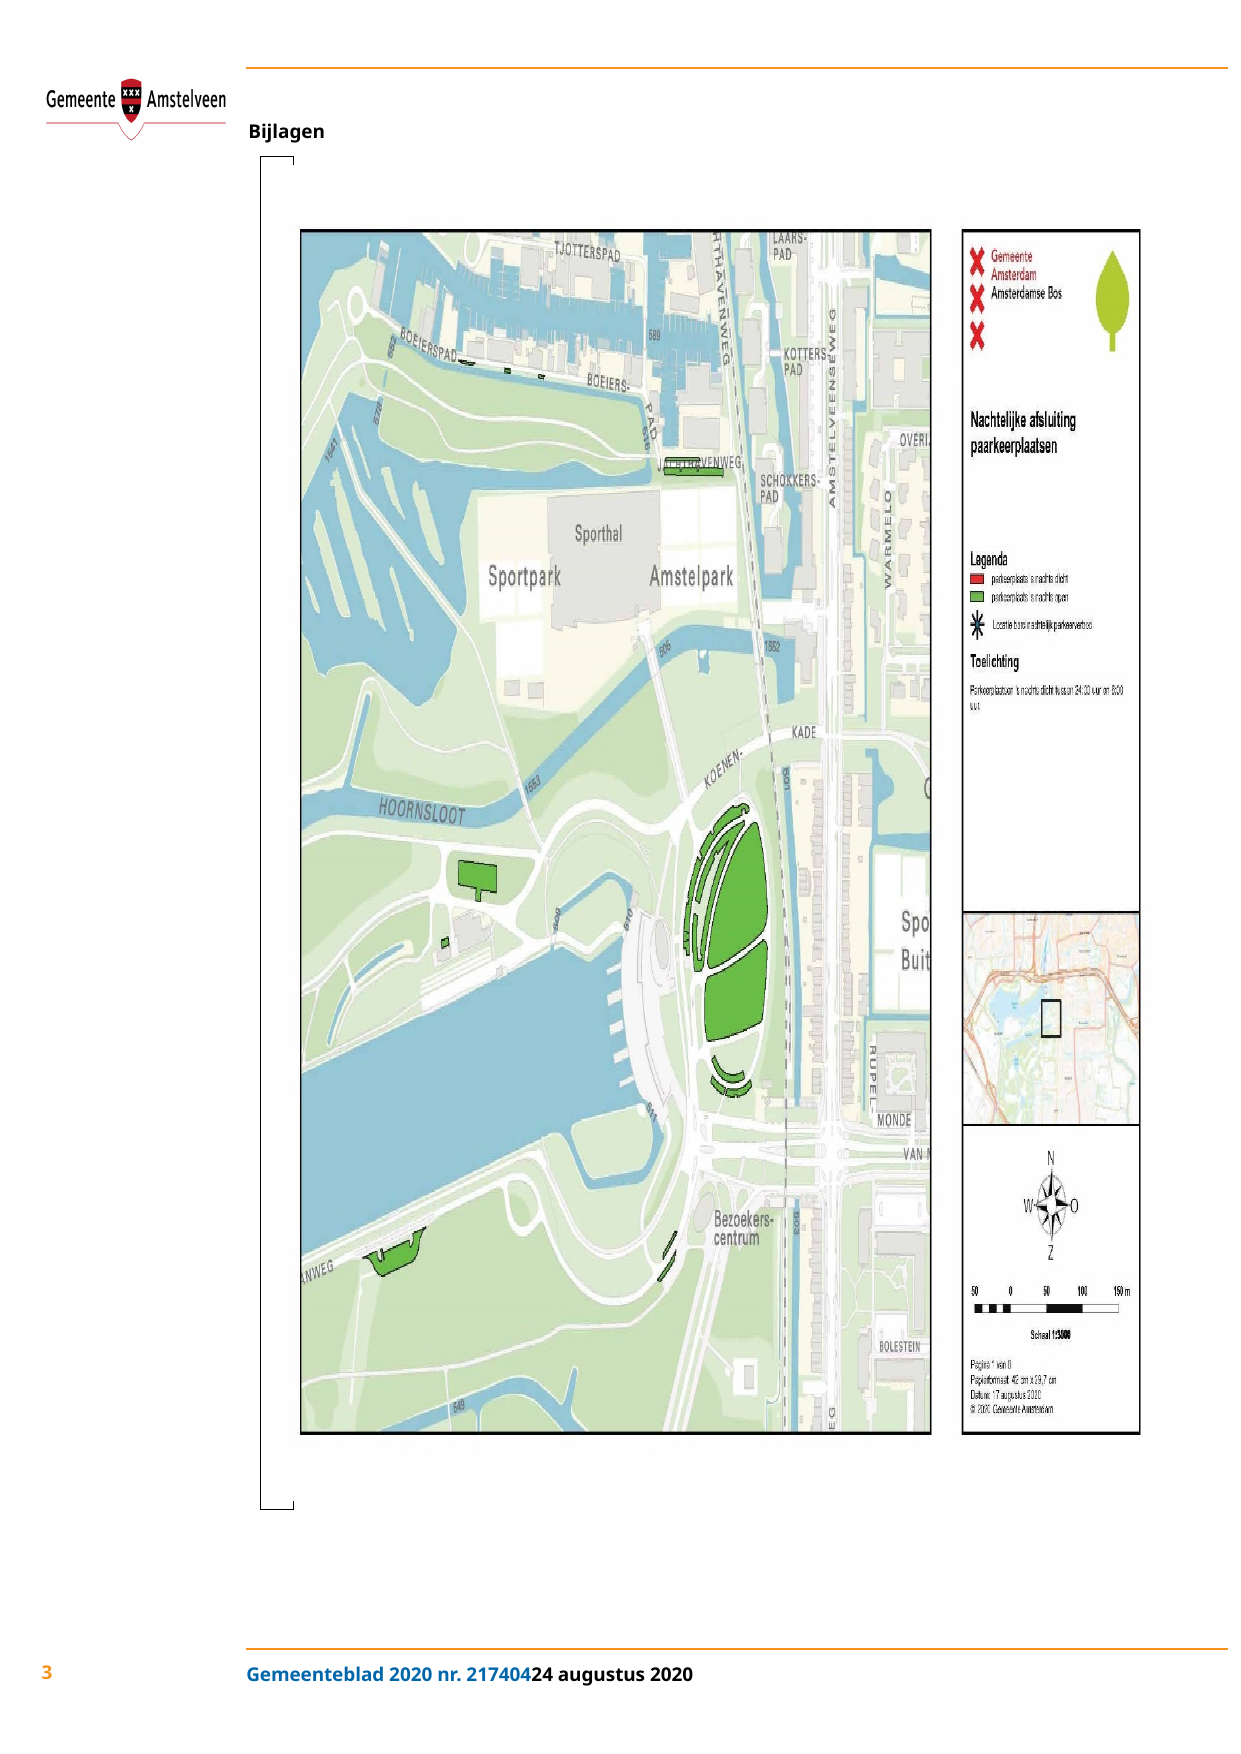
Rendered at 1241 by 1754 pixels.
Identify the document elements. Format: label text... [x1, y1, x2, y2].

text Bijlagen [248, 116, 1152, 144]
picture [41, 47, 231, 172]
picture [268, 165, 1173, 1501]
